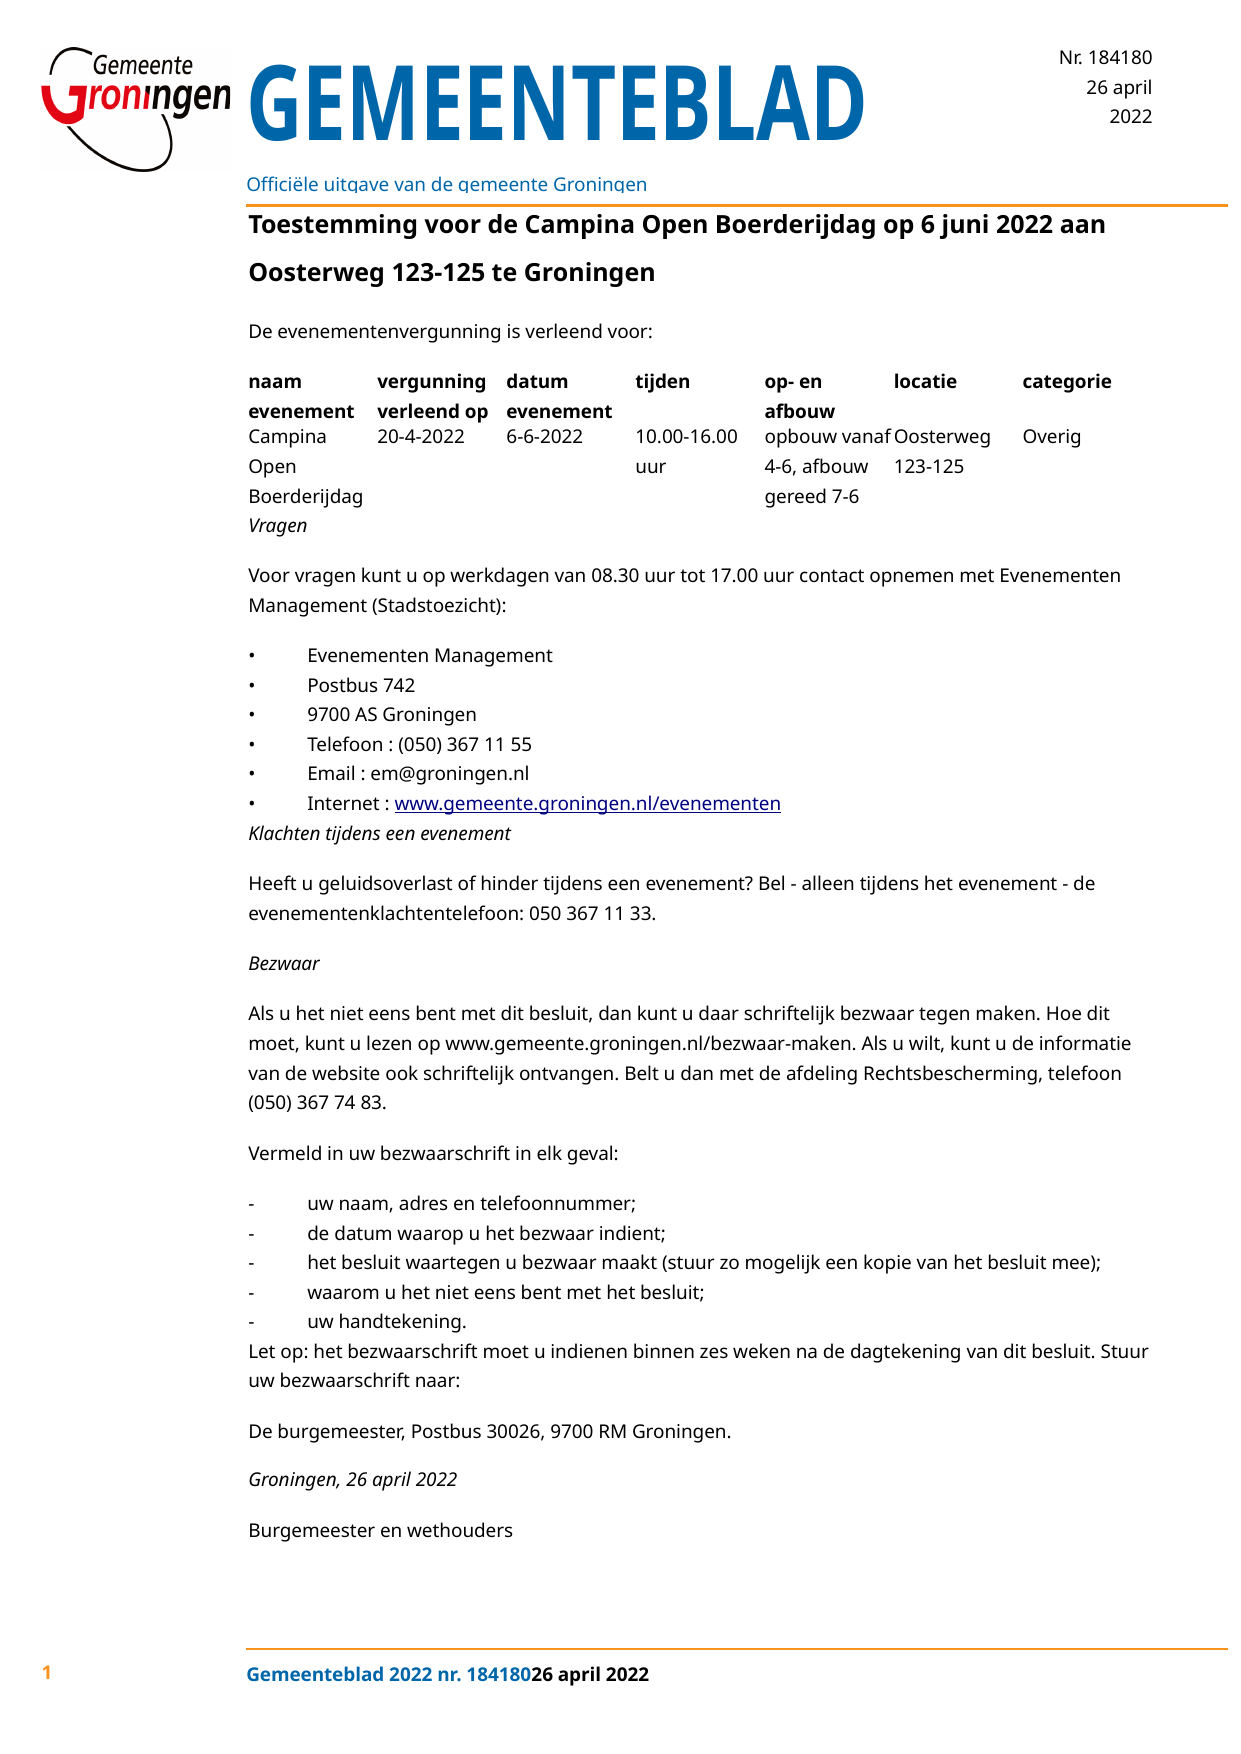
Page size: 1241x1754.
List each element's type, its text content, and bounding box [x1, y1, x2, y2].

table_header op- en afbouw [764, 369, 893, 424]
text Klachten tijdens een evenement [248, 820, 1152, 846]
table_header categorie [1023, 369, 1152, 424]
list de datum waarop u het bezwaar indient; [248, 1220, 1152, 1246]
list Email : em@groningen.nl [248, 761, 1152, 786]
list 9700 AS Groningen [248, 701, 1152, 727]
table_cell 20-4-2022 [377, 424, 506, 509]
text Let op: het bezwaarschrift moet u indienen binnen zes weken na de dagtekening van dit besluit. Stuur uw bezwaarschrift naar: [248, 1338, 1152, 1393]
list Telefoon : (050) 367 11 55 [248, 731, 1152, 757]
text Bezwaar [248, 950, 1152, 976]
picture [41, 47, 231, 172]
text Vragen [248, 512, 1152, 538]
table_header vergunning verleend op [377, 369, 506, 424]
list Postbus 742 [248, 672, 1152, 698]
list waarom u het niet eens bent met het besluit; [248, 1279, 1152, 1305]
list uw naam, adres en telefoonnummer; [248, 1190, 1152, 1216]
table_header naam evenement [248, 369, 377, 424]
text Als u het niet eens bent met dit besluit, dan kunt u daar schriftelijk bezwaar tegen maken. Hoe dit moet, kunt u lezen op www.gemeente.groningen.nl/bezwaar-maken. Als u wilt, kunt u de informatie van de website ook schriftelijk ontvangen. Belt u dan met de afdeling Rechtsbescherming, telefoon (050) 367 74 83. [248, 1001, 1152, 1115]
list het besluit waartegen u bezwaar maakt (stuur zo mogelijk een kopie van het besluit mee); [248, 1249, 1152, 1275]
text De burgemeester, Postbus 30026, 9700 RM Groningen. [248, 1418, 1152, 1444]
table_cell Campina Open Boerderijdag [248, 424, 377, 509]
table_header datum evenement [506, 369, 635, 424]
table_cell 10.00-16.00 uur [635, 424, 764, 509]
text Toestemming voor de Campina Open Boerderijdag op 6 juni 2022 aan Oosterweg 123-125 te Groningen [248, 207, 1152, 288]
text Voor vragen kunt u op werkdagen van 08.30 uur tot 17.00 uur contact opnemen met Evenementen Management (Stadstoezicht): [248, 562, 1152, 618]
text De evenementenvergunning is verleend voor: [248, 318, 1152, 344]
list uw handtekening. [248, 1308, 1152, 1334]
text Vermeld in uw bezwaarschrift in elk geval: [248, 1140, 1152, 1166]
table_cell Oosterweg 123-125 [894, 424, 1022, 509]
text Heeft u geluidsoverlast of hinder tijdens een evenement? Bel - alleen tijdens het evenement - de evenementenklachtentelefoon: 050 367 11 33. [248, 870, 1152, 926]
table_header locatie [894, 369, 1022, 424]
table_cell opbouw vanaf 4-6, afbouw gereed 7-6 [764, 424, 893, 509]
text Groningen, 26 april 2022 [248, 1466, 1152, 1492]
text Burgemeester en wethouders [248, 1517, 1152, 1543]
table_cell Overig [1023, 424, 1152, 509]
list Evenementen Management [248, 642, 1152, 668]
table_cell 6-6-2022 [506, 424, 635, 509]
list Internet : www.gemeente.groningen.nl/evenementen [248, 790, 1152, 816]
table_header tijden [635, 369, 764, 424]
